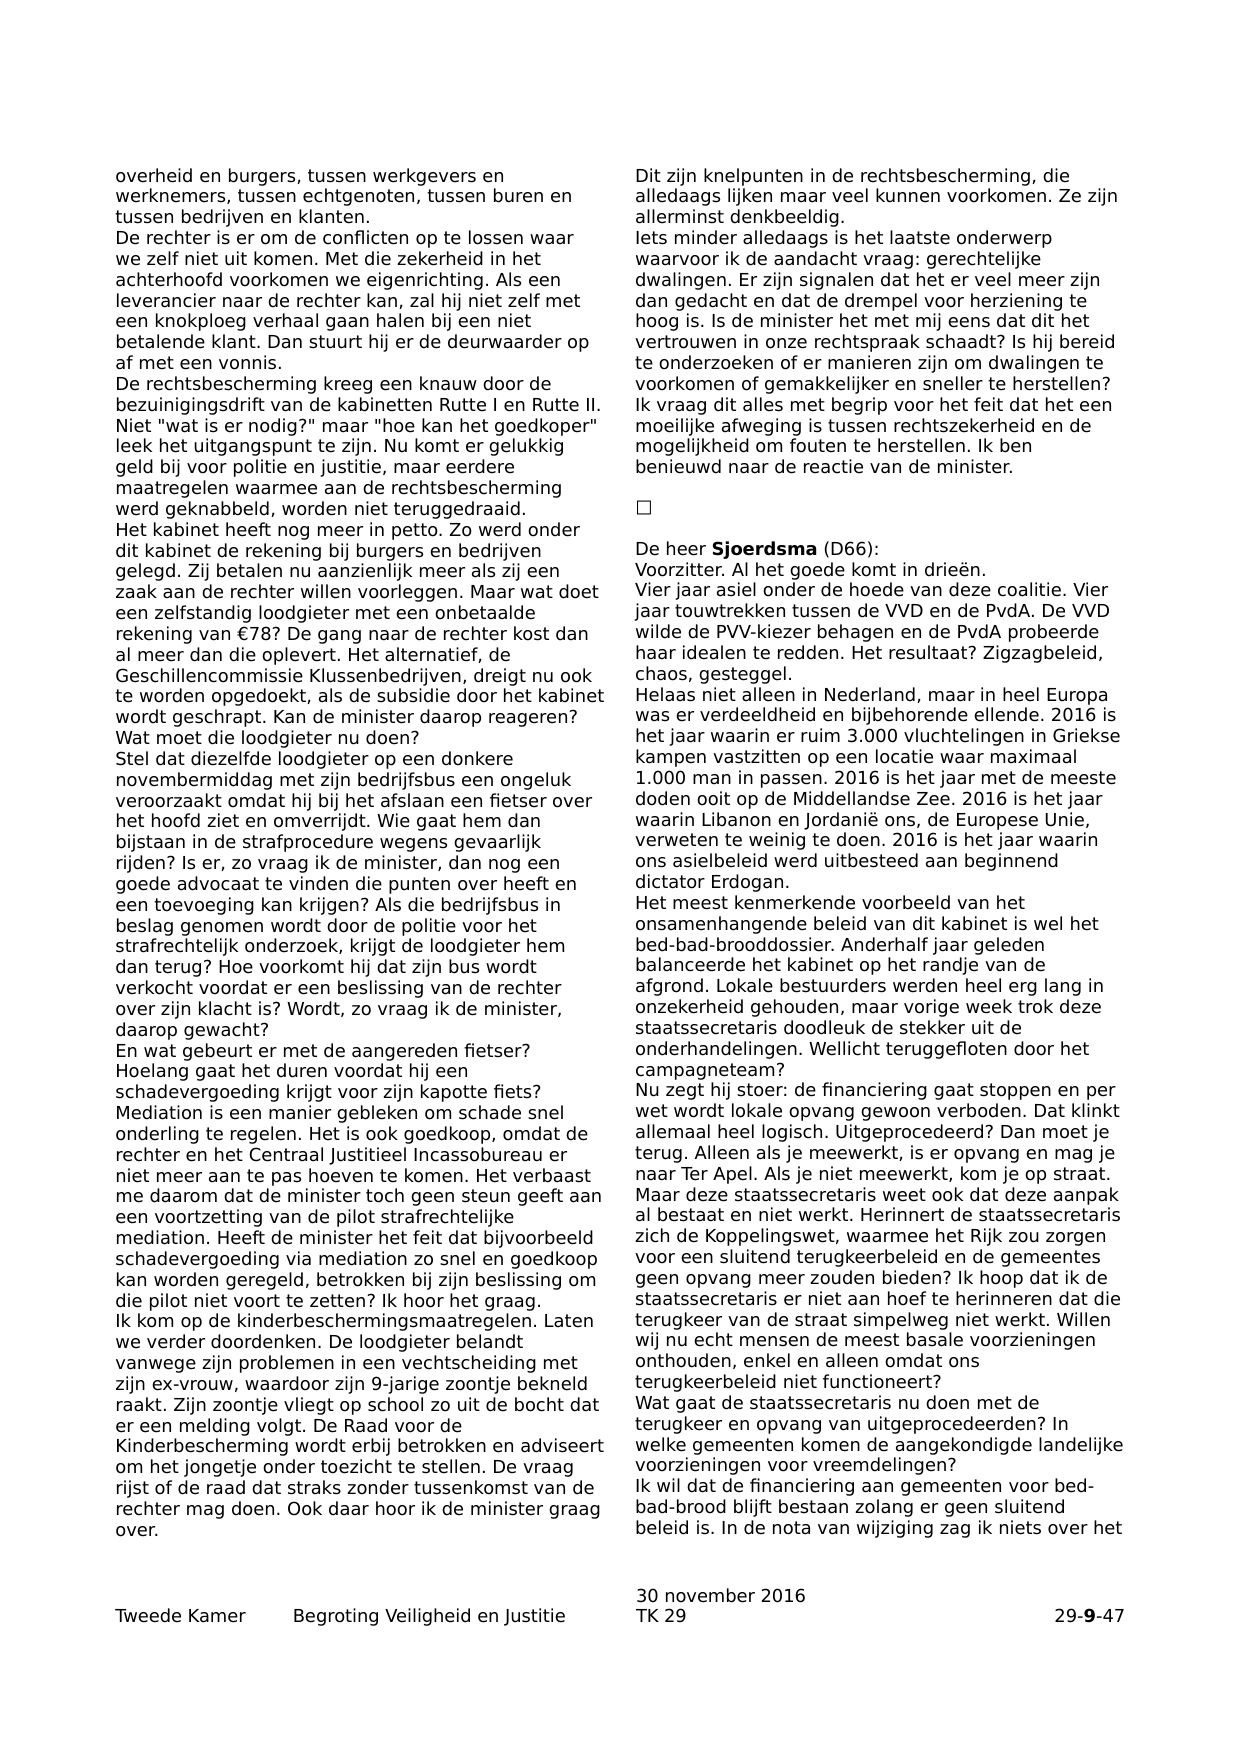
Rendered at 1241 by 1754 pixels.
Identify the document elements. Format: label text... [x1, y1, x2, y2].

text Iets minder alledaags is het laatste onderwerp waarvoor ik de aandacht vraag: gerechtelijke dwalingen. Er zijn signalen dat het er veel meer zijn dan gedacht en dat de drempel voor herziening te hoog is. Is de minister het met mij eens dat dit het vertrouwen in onze rechtspraak schaadt? Is hij bereid te onderzoeken of er manieren zijn om dwalingen te voorkomen of gemakkelijker en sneller te herstellen? Ik vraag dit alles met begrip voor het feit dat het een moeilijke afweging is tussen rechtszekerheid en de mogelijkheid om fouten te herstellen. Ik ben benieuwd naar de reactie van de minister. [635, 228, 1125, 478]
text ⬜ [635, 498, 1125, 518]
text Helaas niet alleen in Nederland, maar in heel Europa was er verdeeldheid en bijbehorende ellende. 2016 is het jaar waarin er ruim 3.000 vluchtelingen in Griekse kampen vastzitten op een locatie waar maximaal 1.000 man in passen. 2016 is het jaar met de meeste doden ooit op de Middellandse Zee. 2016 is het jaar waarin Libanon en Jordanië ons, de Europese Unie, verweten te weinig te doen. 2016 is het jaar waarin ons asielbeleid werd uitbesteed aan beginnend dictator Erdogan. [635, 684, 1125, 893]
text Wat gaat de staatssecretaris nu doen met de terugkeer en opvang van uitgeprocedeerden? In welke gemeenten komen de aangekondigde landelijke voorzieningen voor vreemdelingen? [635, 1393, 1125, 1476]
text overheid en burgers, tussen werkgevers en werknemers, tussen echtgenoten, tussen buren en tussen bedrijven en klanten. [115, 165, 605, 228]
text Nu zegt hij stoer: de financiering gaat stoppen en per wet wordt lokale opvang gewoon verboden. Dat klinkt allemaal heel logisch. Uitgeprocedeerd? Dan moet je terug. Alleen als je meewerkt, is er opvang en mag je naar Ter Apel. Als je niet meewerkt, kom je op straat. Maar deze staatssecretaris weet ook dat deze aanpak al bestaat en niet werkt. Herinnert de staatssecretaris zich de Koppelingswet, waarmee het Rijk zou zorgen voor een sluitend terugkeerbeleid en de gemeentes geen opvang meer zouden bieden? Ik hoop dat ik de staatssecretaris er niet aan hoef te herinneren dat die terugkeer van de straat simpelweg niet werkt. Willen wij nu echt mensen de meest basale voorzieningen onthouden, enkel en alleen omdat ons terugkeerbeleid niet functioneert? [635, 1080, 1125, 1393]
text De rechtsbescherming kreeg een knauw door de bezuinigingsdrift van de kabinetten Rutte I en Rutte II. Niet "wat is er nodig?" maar "hoe kan het goedkoper" leek het uitgangspunt te zijn. Nu komt er gelukkig geld bij voor politie en justitie, maar eerdere maatregelen waarmee aan de rechtsbescherming werd geknabbeld, worden niet teruggedraaid. [115, 374, 605, 519]
text Ik kom op de kinderbeschermingsmaatregelen. Laten we verder doordenken. De loodgieter belandt vanwege zijn problemen in een vechtscheiding met zijn ex-vrouw, waardoor zijn 9-jarige zoontje bekneld raakt. Zijn zoontje vliegt op school zo uit de bocht dat er een melding volgt. De Raad voor de Kinderbescherming wordt erbij betrokken en adviseert om het jongetje onder toezicht te stellen. De vraag rijst of de raad dat straks zonder tussenkomst van de rechter mag doen. Ook daar hoor ik de minister graag over. [115, 1311, 605, 1540]
text Stel dat diezelfde loodgieter op een donkere novembermiddag met zijn bedrijfsbus een ongeluk veroorzaakt omdat hij bij het afslaan een fietser over het hoofd ziet en omverrijdt. Wie gaat hem dan bijstaan in de strafprocedure wegens gevaarlijk rijden? Is er, zo vraag ik de minister, dan nog een goede advocaat te vinden die punten over heeft en een toevoeging kan krijgen? Als die bedrijfsbus in beslag genomen wordt door de politie voor het strafrechtelijk onderzoek, krijgt de loodgieter hem dan terug? Hoe voorkomt hij dat zijn bus wordt verkocht voordat er een beslissing van de rechter over zijn klacht is? Wordt, zo vraag ik de minister, daarop gewacht? [115, 749, 605, 1040]
text De rechter is er om de conflicten op te lossen waar we zelf niet uit komen. Met die zekerheid in het achterhoofd voorkomen we eigenrichting. Als een leverancier naar de rechter kan, zal hij niet zelf met een knokploeg verhaal gaan halen bij een niet betalende klant. Dan stuurt hij er de deurwaarder op af met een vonnis. [115, 228, 605, 374]
text De heer Sjoerdsma (D66): [635, 538, 1125, 559]
text Ik wil dat de financiering aan gemeenten voor bed-bad-brood blijft bestaan zolang er geen sluitend beleid is. In de nota van wijziging zag ik niets over het [635, 1476, 1125, 1538]
text En wat gebeurt er met de aangereden fietser? Hoelang gaat het duren voordat hij een schadevergoeding krijgt voor zijn kapotte fiets? Mediation is een manier gebleken om schade snel onderling te regelen. Het is ook goedkoop, omdat de rechter en het Centraal Justitieel Incassobureau er niet meer aan te pas hoeven te komen. Het verbaast me daarom dat de minister toch geen steun geeft aan een voortzetting van de pilot strafrechtelijke mediation. Heeft de minister het feit dat bijvoorbeeld schadevergoeding via mediation zo snel en goedkoop kan worden geregeld, betrokken bij zijn beslissing om die pilot niet voort te zetten? Ik hoor het graag. [115, 1040, 605, 1311]
text Voorzitter. Al het goede komt in drieën. [635, 559, 1125, 580]
text Het kabinet heeft nog meer in petto. Zo werd onder dit kabinet de rekening bij burgers en bedrijven gelegd. Zij betalen nu aanzienlijk meer als zij een zaak aan de rechter willen voorleggen. Maar wat doet een zelfstandig loodgieter met een onbetaalde rekening van €78? De gang naar de rechter kost dan al meer dan die oplevert. Het alternatief, de Geschillencommissie Klussenbedrijven, dreigt nu ook te worden opgedoekt, als de subsidie door het kabinet wordt geschrapt. Kan de minister daarop reageren? Wat moet die loodgieter nu doen? [115, 519, 605, 749]
text Vier jaar asiel onder de hoede van deze coalitie. Vier jaar touwtrekken tussen de VVD en de PvdA. De VVD wilde de PVV-kiezer behagen en de PvdA probeerde haar idealen te redden. Het resultaat? Zigzagbeleid, chaos, gesteggel. [635, 580, 1125, 684]
text Dit zijn knelpunten in de rechtsbescherming, die alledaags lijken maar veel kunnen voorkomen. Ze zijn allerminst denkbeeldig. [635, 165, 1125, 228]
text Het meest kenmerkende voorbeeld van het onsamenhangende beleid van dit kabinet is wel het bed-bad-brooddossier. Anderhalf jaar geleden balanceerde het kabinet op het randje van de afgrond. Lokale bestuurders werden heel erg lang in onzekerheid gehouden, maar vorige week trok deze staatssecretaris doodleuk de stekker uit de onderhandelingen. Wellicht teruggefloten door het campagneteam? [635, 893, 1125, 1080]
